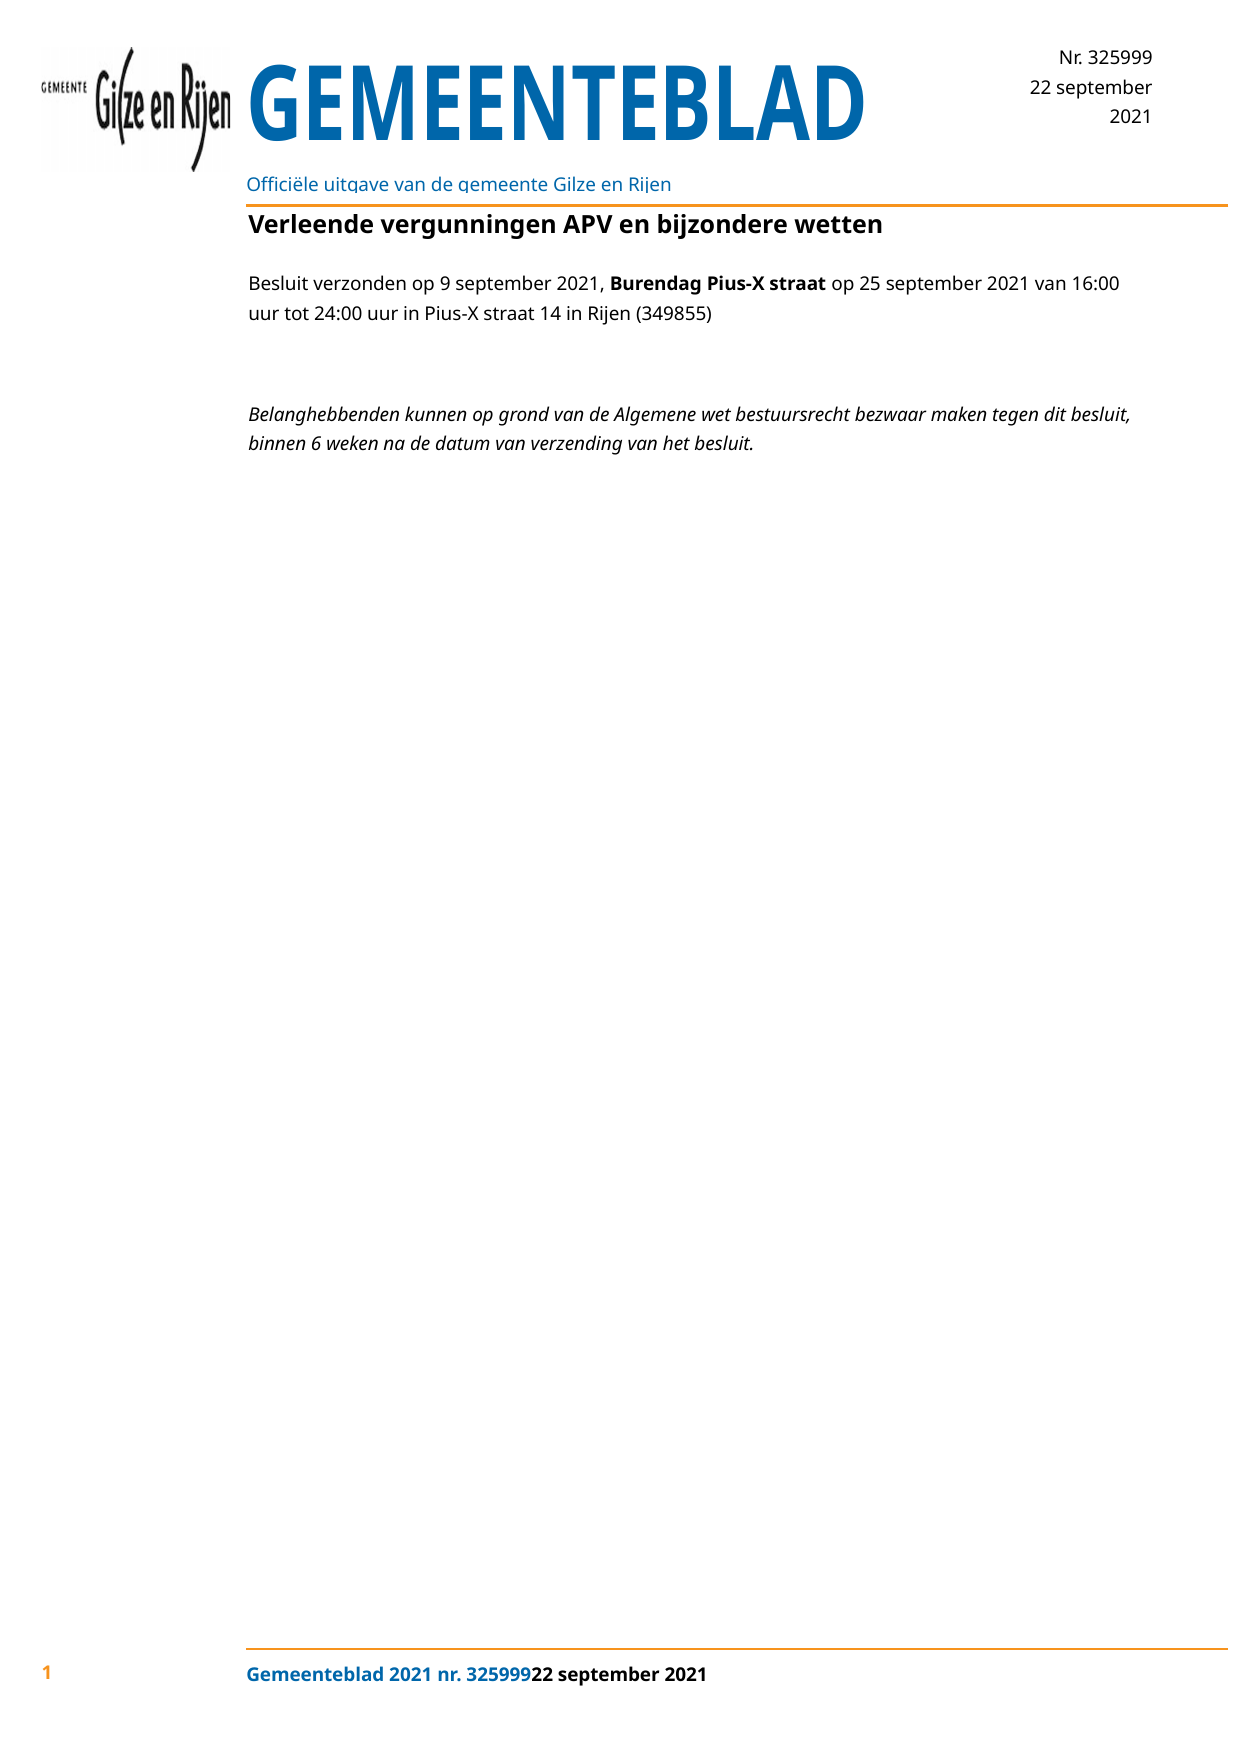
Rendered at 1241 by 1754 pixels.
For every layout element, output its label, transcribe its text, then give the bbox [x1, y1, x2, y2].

picture [41, 47, 231, 172]
text Belanghebbenden kunnen op grond van de Algemene wet bestuursrecht bezwaar maken tegen dit besluit, binnen 6 weken na de datum van verzending van het besluit. [248, 401, 1152, 456]
text Verleende vergunningen APV en bijzondere wetten [248, 207, 1152, 241]
text Besluit verzonden op 9 september 2021, Burendag Pius-X straat op 25 september 2021 van 16:00 uur tot 24:00 uur in Pius-X straat 14 in Rijen (349855) [248, 270, 1152, 326]
